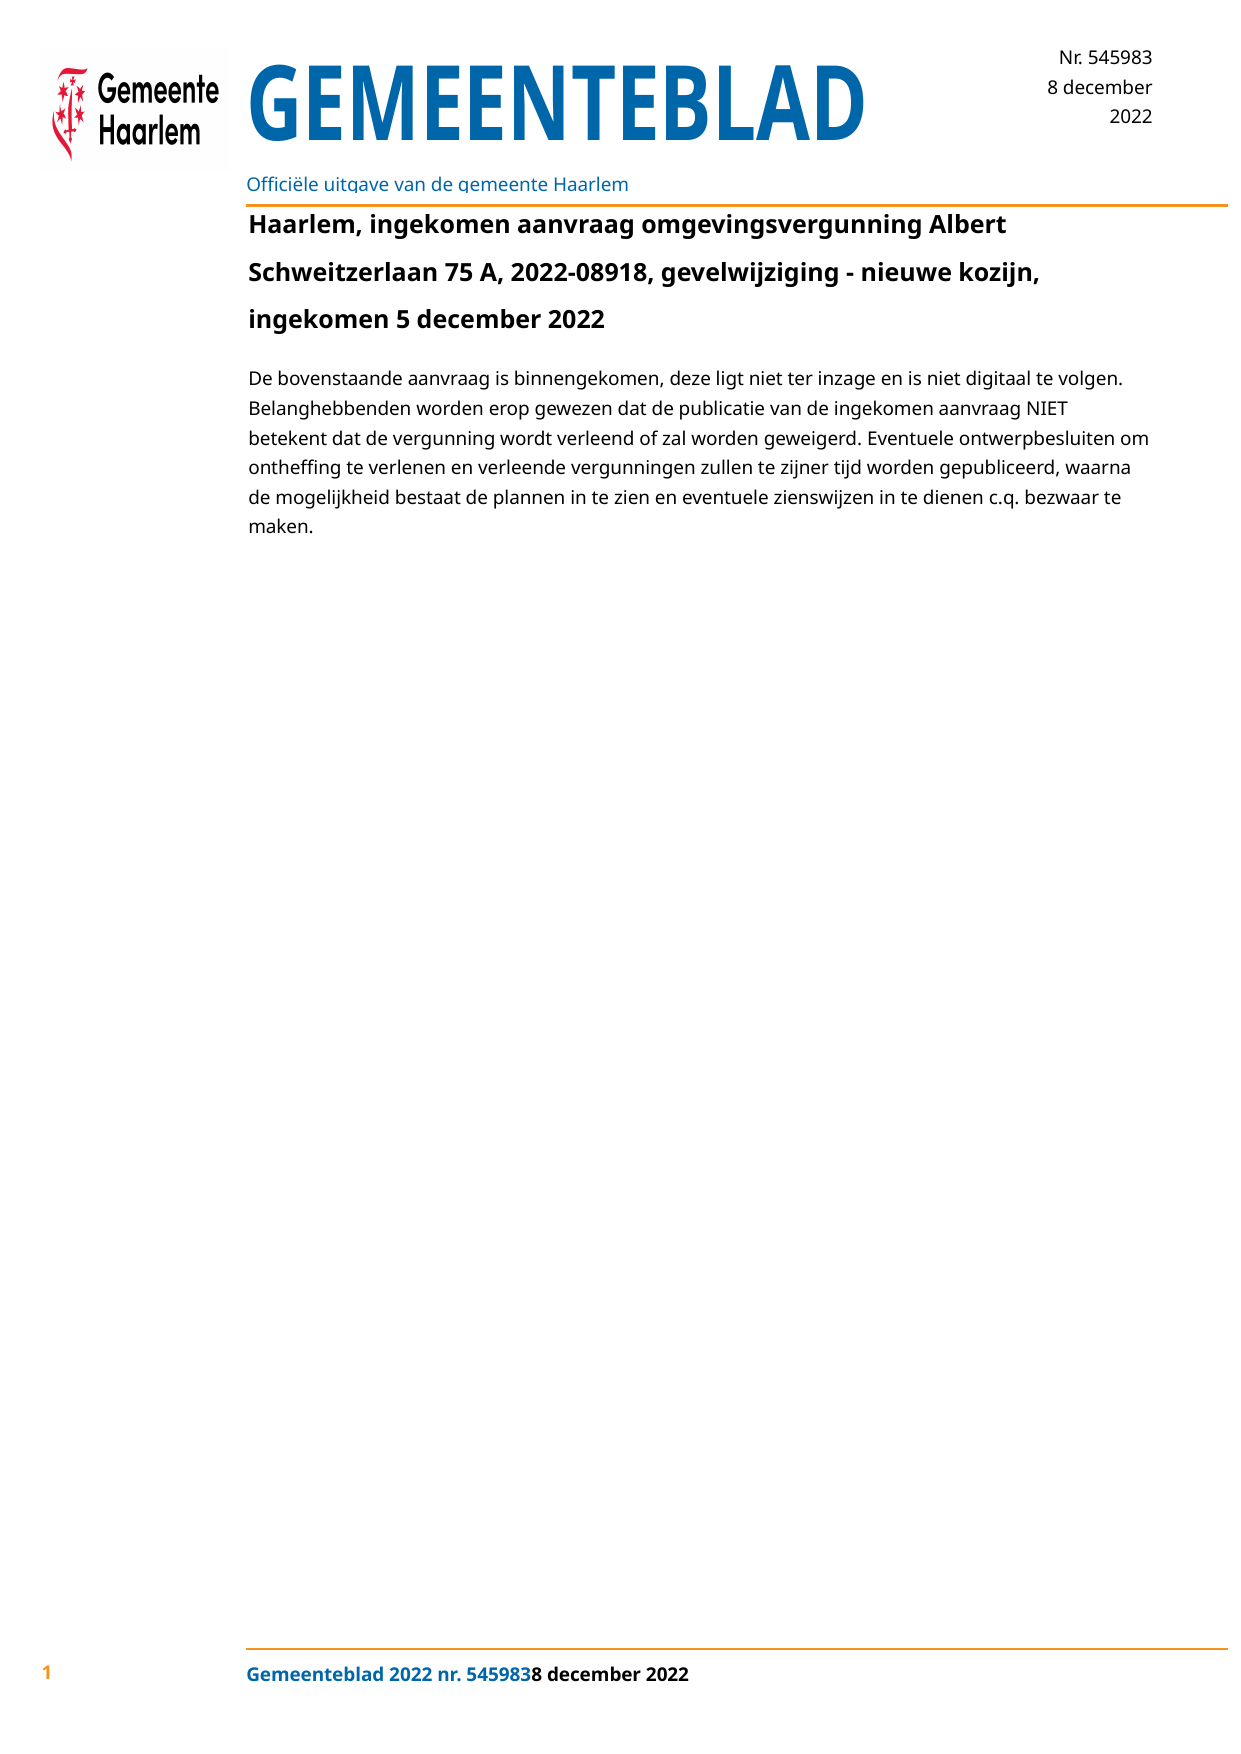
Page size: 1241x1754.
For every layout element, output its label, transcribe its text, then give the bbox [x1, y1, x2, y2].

picture [41, 47, 231, 172]
text Haarlem, ingekomen aanvraag omgevingsvergunning Albert Schweitzerlaan 75 A, 2022-08918, gevelwijziging - nieuwe kozijn, ingekomen 5 december 2022 [248, 207, 1152, 336]
text De bovenstaande aanvraag is binnengekomen, deze ligt niet ter inzage en is niet digitaal te volgen. Belanghebbenden worden erop gewezen dat de publicatie van de ingekomen aanvraag NIET betekent dat de vergunning wordt verleend of zal worden geweigerd. Eventuele ontwerpbesluiten om ontheffing te verlenen en verleende vergunningen zullen te zijner tijd worden gepubliceerd, waarna de mogelijkheid bestaat de plannen in te zien en eventuele zienswijzen in te dienen c.q. bezwaar te maken. [248, 366, 1152, 539]
